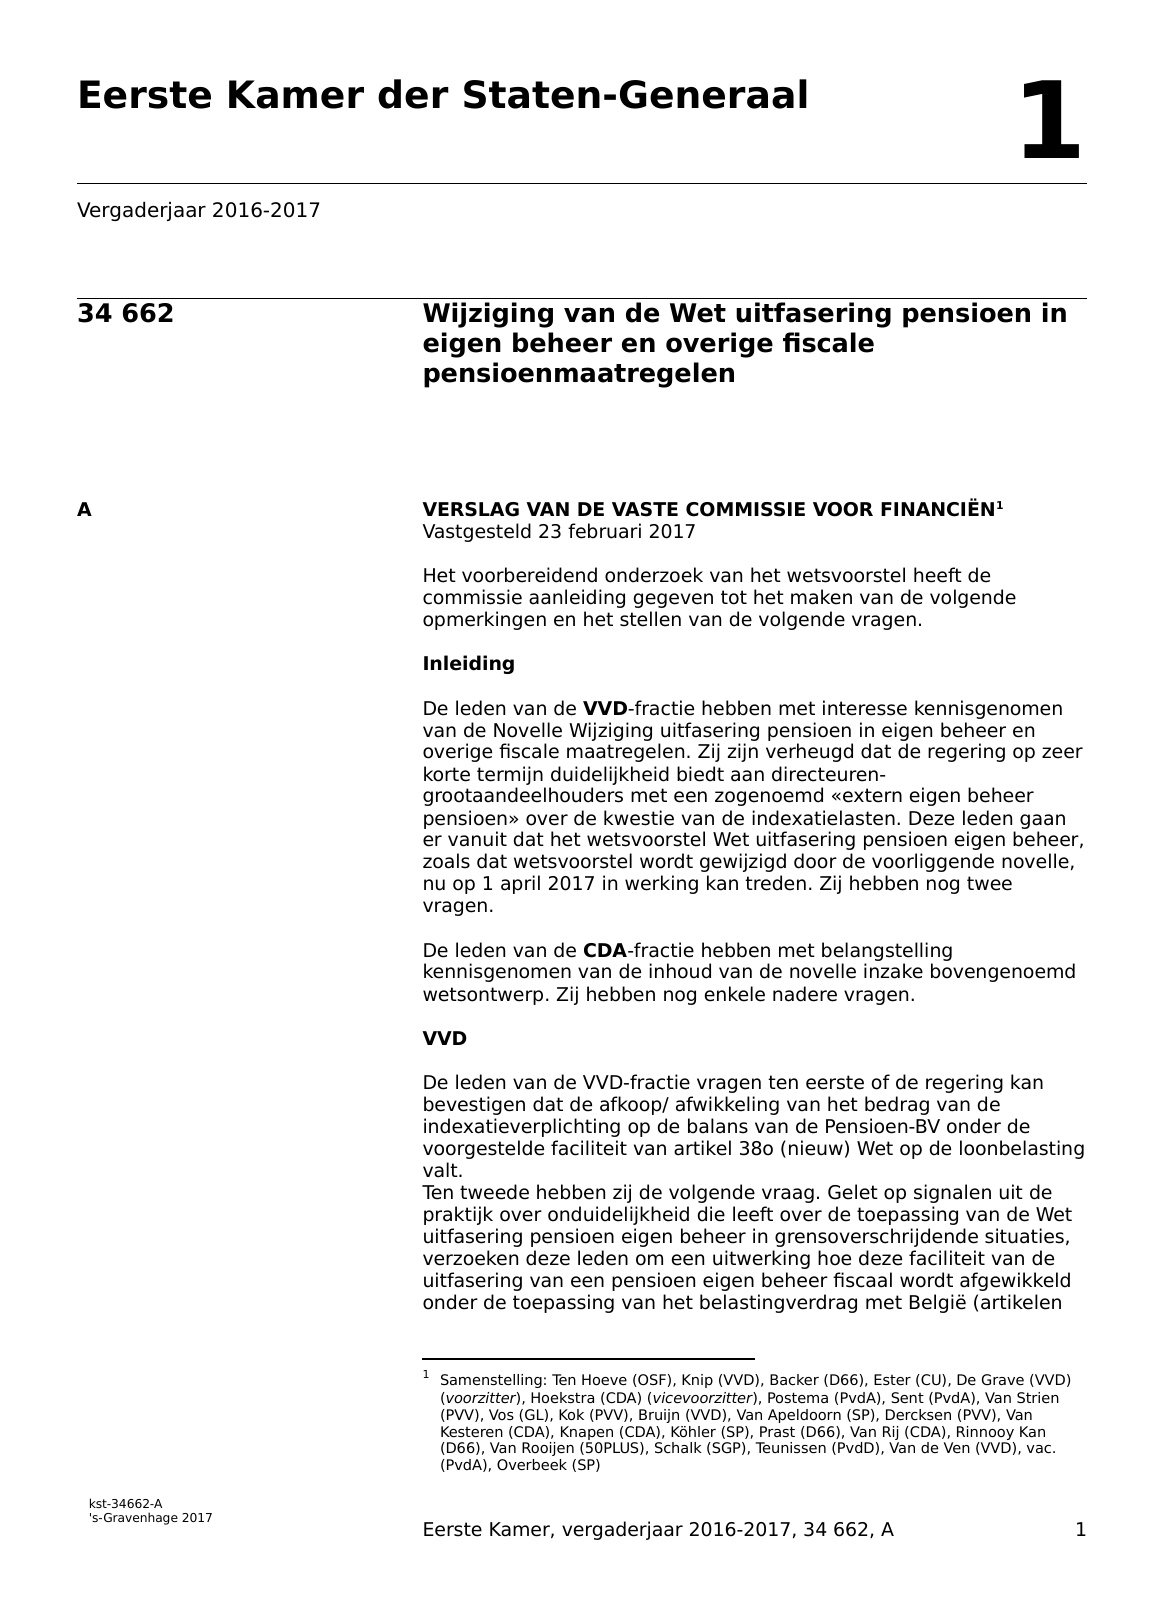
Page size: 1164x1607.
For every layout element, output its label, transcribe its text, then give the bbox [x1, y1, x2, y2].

text De leden van de CDA-fractie hebben met belangstelling kennisgenomen van de inhoud van de novelle inzake bovengenoemd wetsontwerp. Zij hebben nog enkele nadere vragen. [422, 939, 1087, 1005]
table_header Eerste Kamer der Staten-Generaal [77, 59, 886, 183]
text De leden van de VVD-fractie hebben met interesse kennisgenomen van de Novelle Wijziging uitfasering pensioen in eigen beheer en overige fiscale maatregelen. Zij zijn verheugd dat de regering op zeer korte termijn duidelijkheid biedt aan directeuren-grootaandeelhouders met een zogenoemd «extern eigen beheer pensioen» over de kwestie van de indexatielasten. Deze leden gaan er vanuit dat het wetsvoorstel Wet uitfasering pensioen eigen beheer, zoals dat wetsvoorstel wordt gewijzigd door de voorliggende novelle, nu op 1 april 2017 in werking kan treden. Zij hebben nog twee vragen. [422, 697, 1087, 917]
text Het voorbereidend onderzoek van het wetsvoorstel heeft de commissie aanleiding gegeven tot het maken van de volgende opmerkingen en het stellen van de volgende vragen. [422, 565, 1087, 631]
text Samenstelling: Ten Hoeve (OSF), Knip (VVD), Backer (D66), Ester (CU), De Grave (VVD) (voorzitter), Hoekstra (CDA) (vicevoorzitter), Postema (PvdA), Sent (PvdA), Van Strien (PVV), Vos (GL), Kok (PVV), Bruijn (VVD), Van Apeldoorn (SP), Dercksen (PVV), Van Kesteren (CDA), Knapen (CDA), Köhler (SP), Prast (D66), Van Rij (CDA), Rinnooy Kan (D66), Van Rooijen (50PLUS), Schalk (SGP), Teunissen (PvdD), Van de Ven (VVD), vac. (PvdA), Overbeek (SP) [422, 1368, 1087, 1474]
subtitle VVD [422, 1028, 1087, 1049]
table_header 1 [886, 59, 1087, 183]
text Ten tweede hebben zij de volgende vraag. Gelet op signalen uit de praktijk over onduidelijkheid die leeft over de toepassing van de Wet uitfasering pensioen eigen beheer in grensoverschrijdende situaties, verzoeken deze leden om een uitwerking hoe deze faciliteit van de uitfasering van een pensioen eigen beheer fiscaal wordt afgewikkeld onder de toepassing van het belastingverdrag met België (artikelen [422, 1182, 1087, 1313]
subtitle 34 662 Wijziging van de Wet uitfasering pensioen in eigen beheer en overige fiscale pensioenmaatregelen [77, 299, 1087, 388]
text kst-34662-A [88, 1497, 323, 1511]
text Vastgesteld 23 februari 2017 [422, 521, 1087, 543]
subtitle Inleiding [422, 653, 1087, 675]
table_cell Vergaderjaar 2016-2017 [77, 184, 1087, 298]
subtitle A VERSLAG VAN DE VASTE COMMISSIE VOOR FINANCIËN [77, 499, 1087, 521]
text 's-Gravenhage 2017 [88, 1511, 323, 1525]
text De leden van de VVD-fractie vragen ten eerste of de regering kan bevestigen dat de afkoop/ afwikkeling van het bedrag van de indexatieverplichting op de balans van de Pensioen-BV onder de voorgestelde faciliteit van artikel 38o (nieuw) Wet op de loonbelasting valt. [422, 1072, 1087, 1182]
